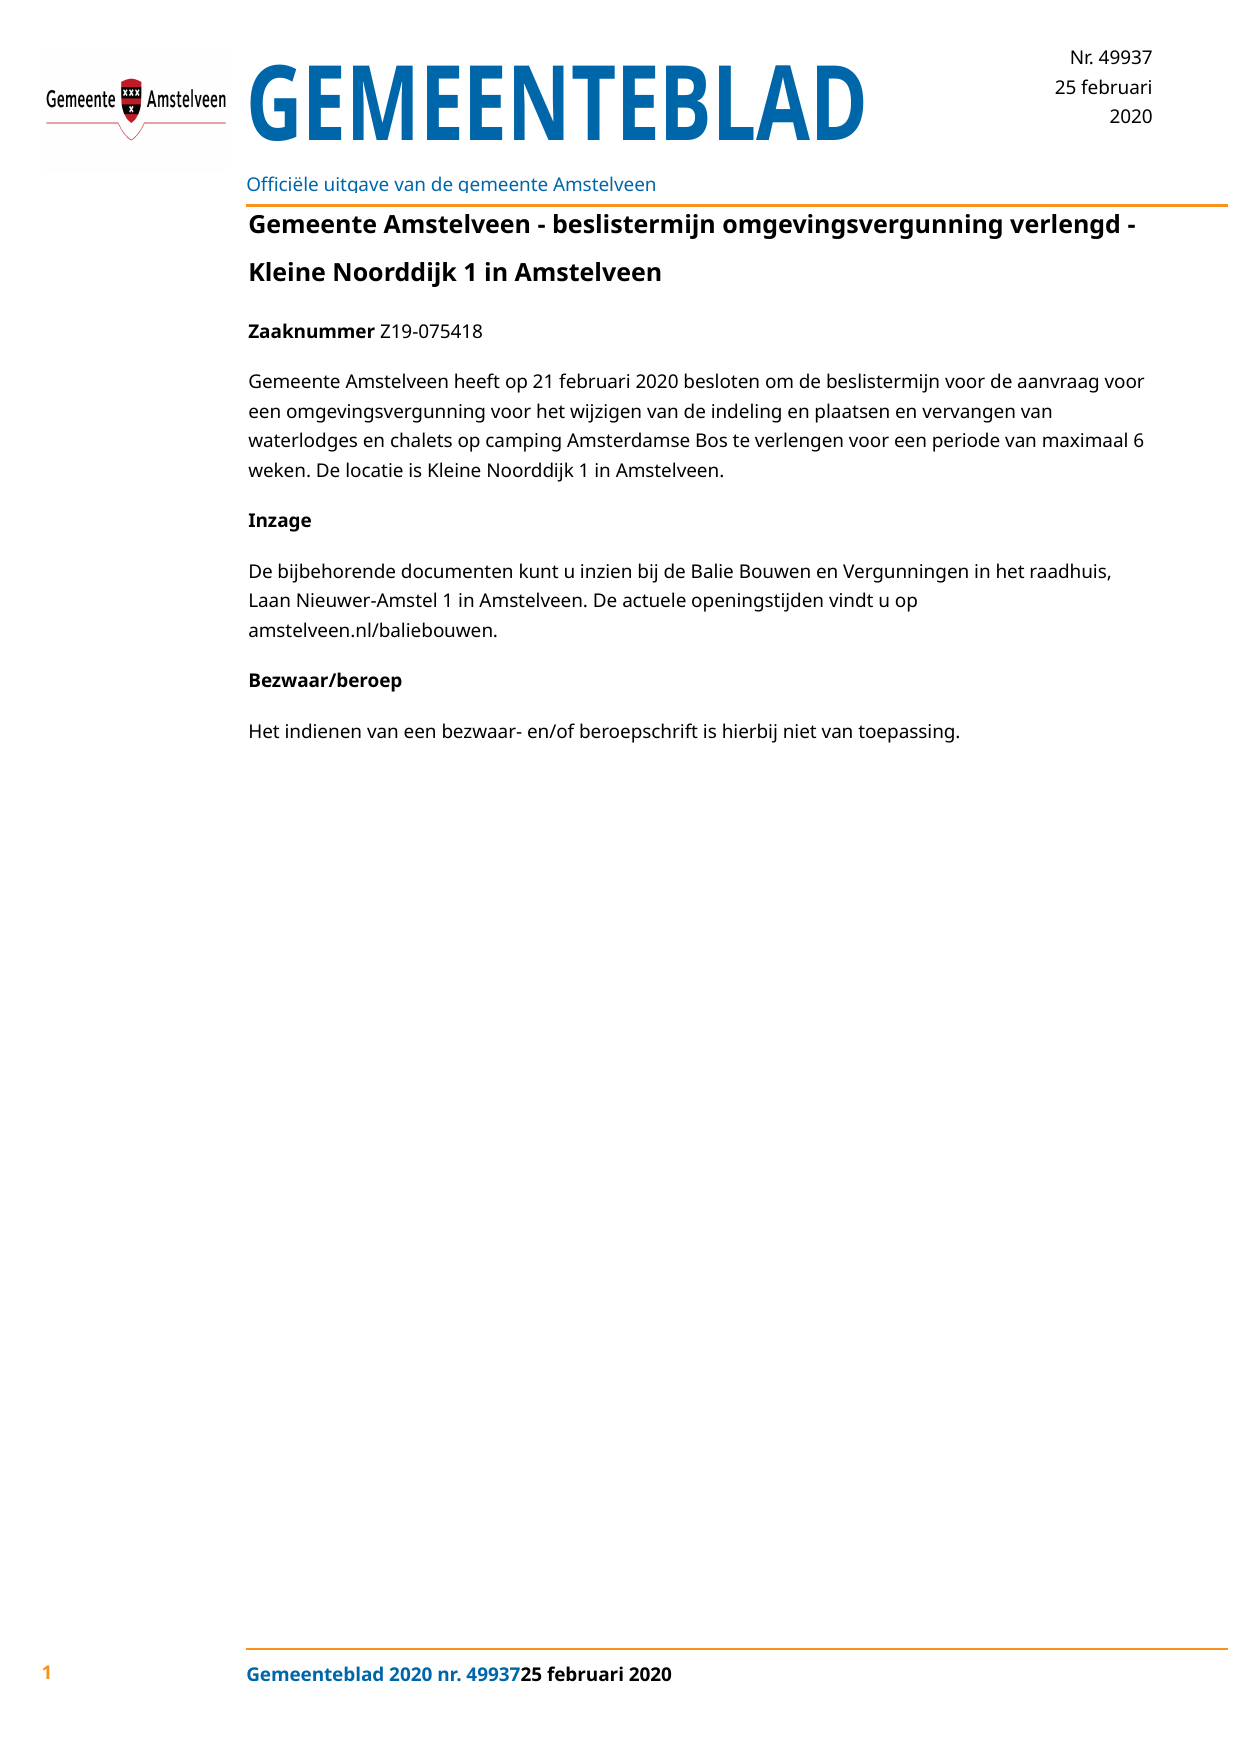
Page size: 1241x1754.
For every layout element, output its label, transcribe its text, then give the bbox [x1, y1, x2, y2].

text Het indienen van een bezwaar- en/of beroepschrift is hierbij niet van toepassing. [248, 718, 1152, 744]
text De bijbehorende documenten kunt u inzien bij de Balie Bouwen en Vergunningen in het raadhuis, Laan Nieuwer-Amstel 1 in Amstelveen. De actuele openingstijden vindt u op amstelveen.nl/baliebouwen. [248, 558, 1152, 643]
text Inzage [248, 507, 1152, 533]
text Zaaknummer Z19-075418 [248, 318, 1152, 344]
text Bezwaar/beroep [248, 667, 1152, 693]
picture [41, 47, 231, 172]
text Gemeente Amstelveen - beslistermijn omgevingsvergunning verlengd - Kleine Noorddijk 1 in Amstelveen [248, 207, 1152, 288]
text Gemeente Amstelveen heeft op 21 februari 2020 besloten om de beslistermijn voor de aanvraag voor een omgevingsvergunning voor het wijzigen van de indeling en plaatsen en vervangen van waterlodges en chalets op camping Amsterdamse Bos te verlengen voor een periode van maximaal 6 weken. De locatie is Kleine Noorddijk 1 in Amstelveen. [248, 368, 1152, 483]
